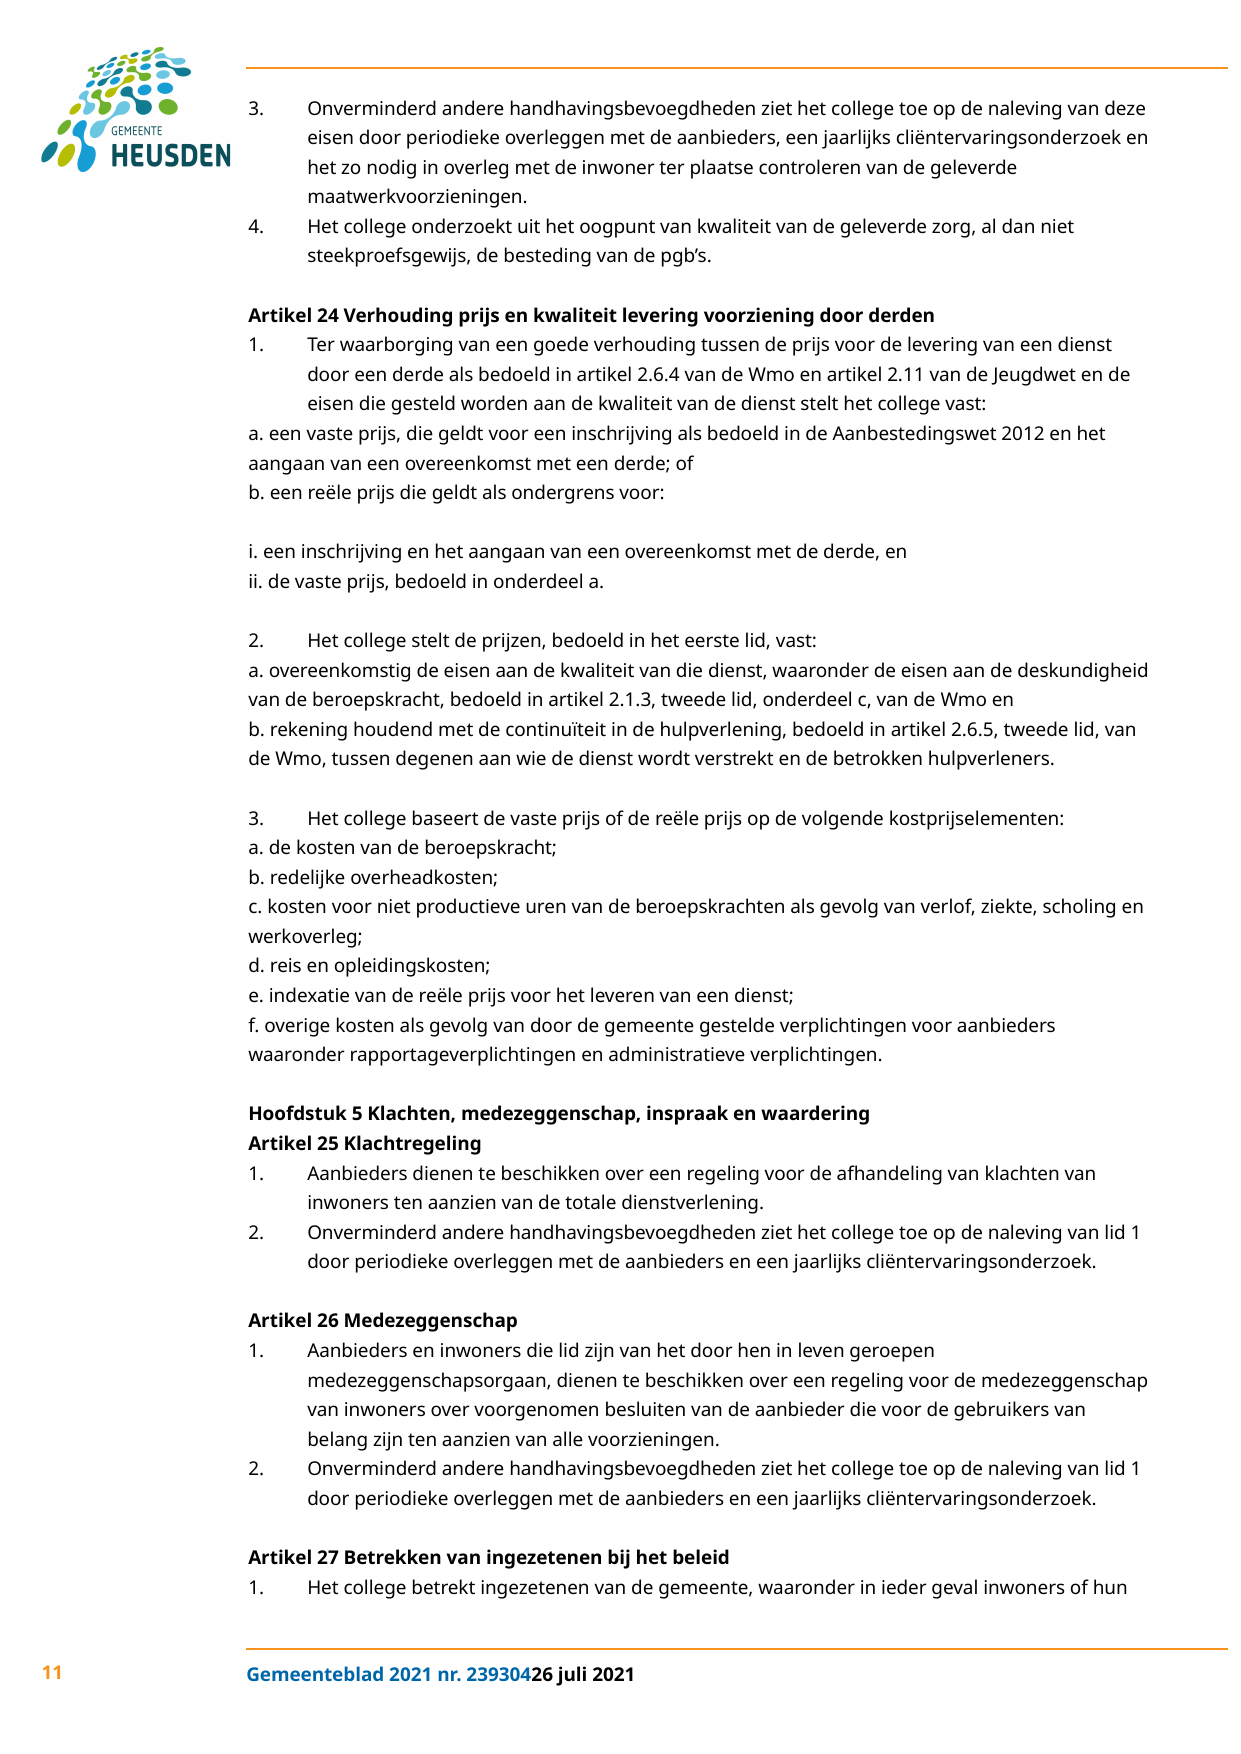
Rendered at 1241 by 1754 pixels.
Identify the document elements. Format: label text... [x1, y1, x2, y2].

text Artikel 27 Betrekken van ingezetenen bij het beleid [248, 1544, 1152, 1570]
list Onverminderd andere handhavingsbevoegdheden ziet het college toe op de naleving van lid 1 door periodieke overleggen met de aanbieders en een jaarlijks cliëntervaringsonderzoek. [248, 1219, 1152, 1274]
text a. de kosten van de beroepskracht; [248, 834, 1152, 860]
text a. overeenkomstig de eisen aan de kwaliteit van die dienst, waaronder de eisen aan de deskundigheid van de beroepskracht, bedoeld in artikel 2.1.3, tweede lid, onderdeel c, van de Wmo en [248, 657, 1152, 712]
list Het college baseert de vaste prijs of de reële prijs op de volgende kostprijselementen: [248, 805, 1152, 831]
list Onverminderd andere handhavingsbevoegdheden ziet het college toe op de naleving van deze eisen door periodieke overleggen met de aanbieders, een jaarlijks cliëntervaringsonderzoek en het zo nodig in overleg met de inwoner ter plaatse controleren van de geleverde maatwerkvoorzieningen. [248, 95, 1152, 209]
text Artikel 26 Medezeggenschap [248, 1308, 1152, 1333]
list Het college stelt de prijzen, bedoeld in het eerste lid, vast: [248, 627, 1152, 653]
text b. redelijke overheadkosten; [248, 864, 1152, 890]
list Onverminderd andere handhavingsbevoegdheden ziet het college toe op de naleving van lid 1 door periodieke overleggen met de aanbieders en een jaarlijks cliëntervaringsonderzoek. [248, 1456, 1152, 1511]
text f. overige kosten als gevolg van door de gemeente gestelde verplichtingen voor aanbieders waaronder rapportageverplichtingen en administratieve verplichtingen. [248, 1012, 1152, 1067]
text ii. de vaste prijs, bedoeld in onderdeel a. [248, 568, 1152, 594]
list Aanbieders dienen te beschikken over een regeling voor de afhandeling van klachten van inwoners ten aanzien van de totale dienstverlening. [248, 1160, 1152, 1215]
text a. een vaste prijs, die geldt voor een inschrijving als bedoeld in de Aanbestedingswet 2012 en het aangaan van een overeenkomst met een derde; of [248, 420, 1152, 476]
text i. een inschrijving en het aangaan van een overeenkomst met de derde, en [248, 538, 1152, 564]
list Aanbieders en inwoners die lid zijn van het door hen in leven geroepen medezeggenschapsorgaan, dienen te beschikken over een regeling voor de medezeggenschap van inwoners over voorgenomen besluiten van de aanbieder die voor de gebruikers van belang zijn ten aanzien van alle voorzieningen. [248, 1337, 1152, 1452]
list Ter waarborging van een goede verhouding tussen de prijs voor de levering van een dienst door een derde als bedoeld in artikel 2.6.4 van de Wmo en artikel 2.11 van de Jeugdwet en de eisen die gesteld worden aan de kwaliteit van de dienst stelt het college vast: [248, 331, 1152, 416]
list Het college onderzoekt uit het oogpunt van kwaliteit van de geleverde zorg, al dan niet steekproefsgewijs, de besteding van de pgb’s. [248, 213, 1152, 268]
text b. een reële prijs die geldt als ondergrens voor: [248, 479, 1152, 505]
picture [41, 47, 231, 172]
text b. rekening houdend met de continuïteit in de hulpverlening, bedoeld in artikel 2.6.5, tweede lid, van de Wmo, tussen degenen aan wie de dienst wordt verstrekt en de betrokken hulpverleners. [248, 716, 1152, 771]
text Hoofdstuk 5 Klachten, medezeggenschap, inspraak en waardering [248, 1101, 1152, 1126]
text c. kosten voor niet productieve uren van de beroepskrachten als gevolg van verlof, ziekte, scholing en werkoverleg; [248, 893, 1152, 949]
text d. reis en opleidingskosten; [248, 953, 1152, 978]
text Artikel 25 Klachtregeling [248, 1130, 1152, 1156]
text Artikel 24 Verhouding prijs en kwaliteit levering voorziening door derden [248, 302, 1152, 328]
list Het college betrekt ingezetenen van de gemeente, waaronder in ieder geval inwoners of hun [248, 1574, 1152, 1600]
text e. indexatie van de reële prijs voor het leveren van een dienst; [248, 982, 1152, 1008]
